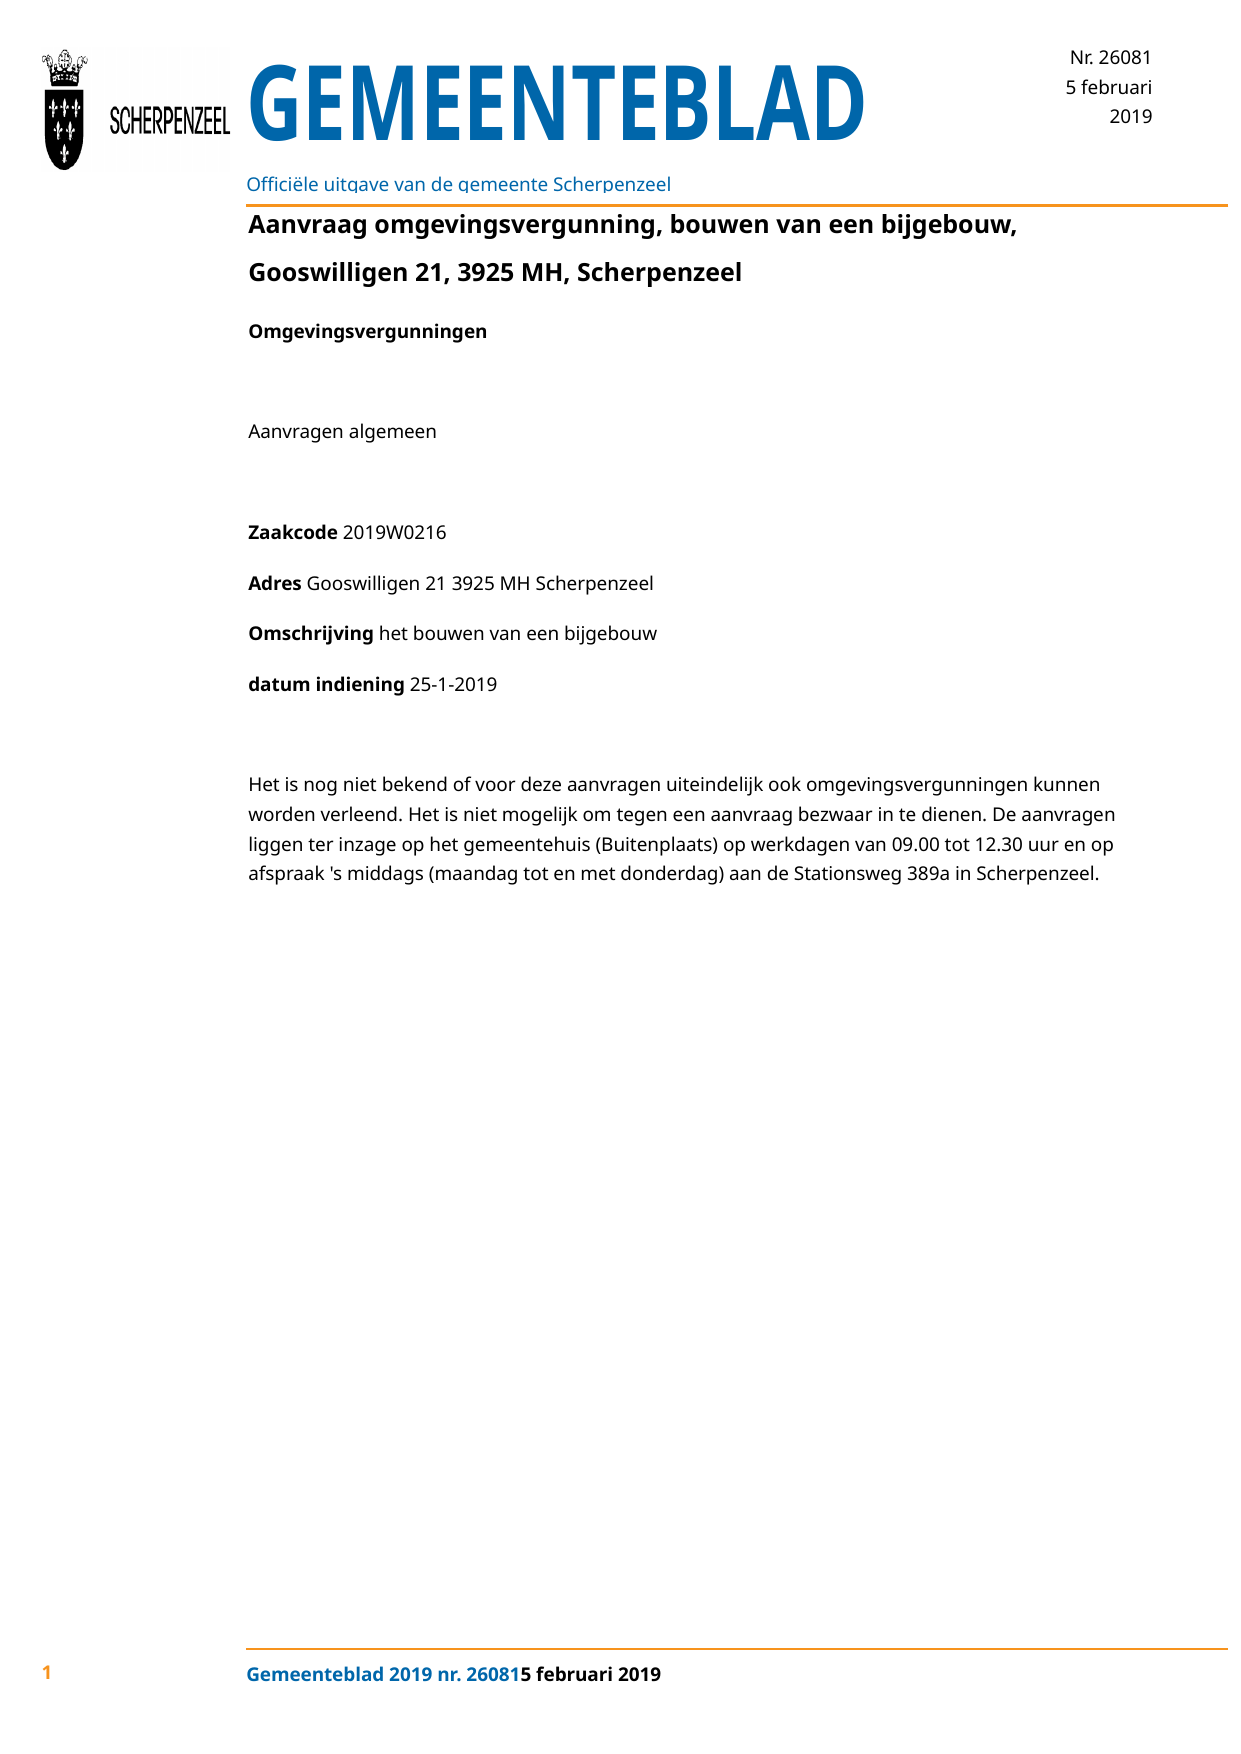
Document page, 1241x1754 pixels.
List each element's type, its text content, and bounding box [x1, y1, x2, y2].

text Adres Gooswilligen 21 3925 MH Scherpenzeel [248, 570, 1152, 596]
picture [41, 47, 231, 172]
text Het is nog niet bekend of voor deze aanvragen uiteindelijk ook omgevingsvergunningen kunnen worden verleend. Het is niet mogelijk om tegen een aanvraag bezwaar in te dienen. De aanvragen liggen ter inzage op het gemeentehuis (Buitenplaats) op werkdagen van 09.00 tot 12.30 uur en op afspraak 's middags (maandag tot en met donderdag) aan de Stationsweg 389a in Scherpenzeel. [248, 772, 1152, 886]
text Omschrijving het bouwen van een bijgebouw [248, 620, 1152, 646]
text Omgevingsvergunningen [248, 318, 1152, 344]
text Zaakcode 2019W0216 [248, 519, 1152, 545]
text Aanvragen algemeen [248, 419, 1152, 444]
text datum indiening 25-1-2019 [248, 671, 1152, 697]
text Aanvraag omgevingsvergunning, bouwen van een bijgebouw, Gooswilligen 21, 3925 MH, Scherpenzeel [248, 207, 1152, 288]
